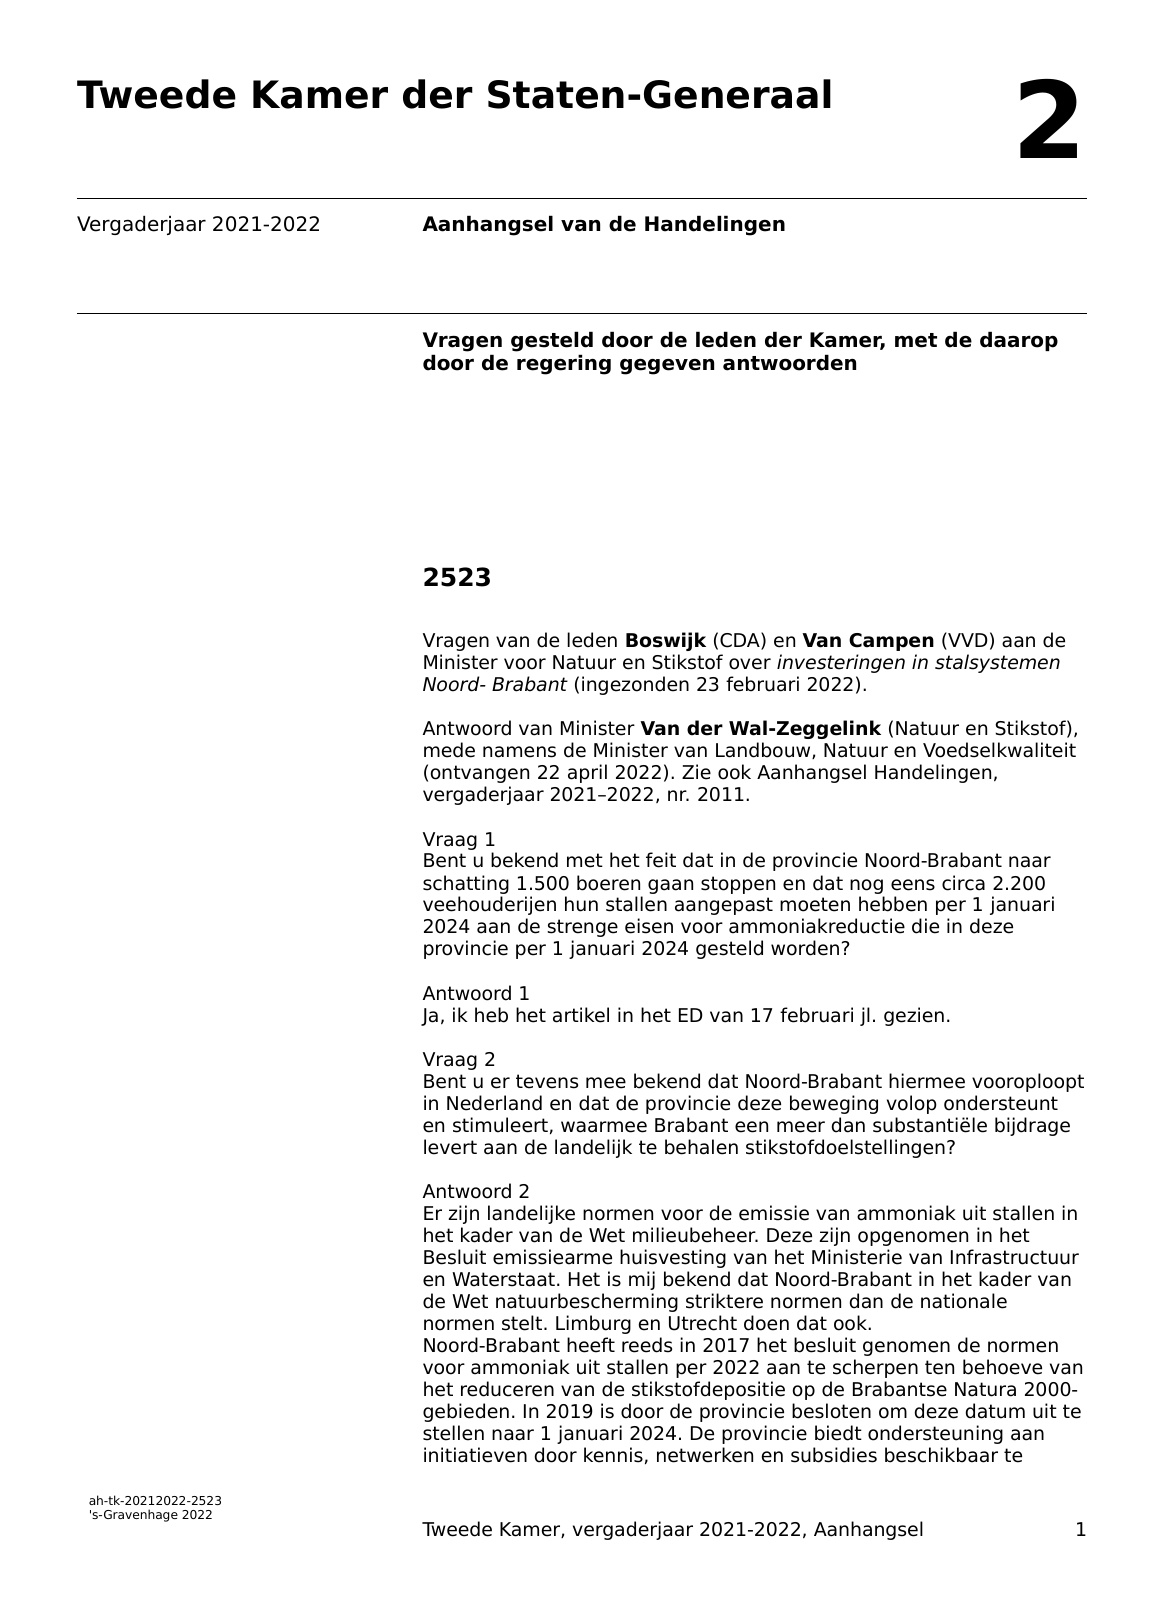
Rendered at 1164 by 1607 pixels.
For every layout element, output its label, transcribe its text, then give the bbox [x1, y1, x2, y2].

text Er zijn landelijke normen voor de emissie van ammoniak uit stallen in het kader van de Wet milieubeheer. Deze zijn opgenomen in het Besluit emissiearme huisvesting van het Ministerie van Infrastructuur en Waterstaat. Het is mij bekend dat Noord-Brabant in het kader van de Wet natuurbescherming striktere normen dan de nationale normen stelt. Limburg en Utrecht doen dat ook. [422, 1203, 1087, 1334]
table_header 2 [886, 59, 1087, 198]
text Vraag 2 [422, 1049, 1087, 1071]
text 2523 [422, 563, 1087, 592]
text Noord-Brabant heeft reeds in 2017 het besluit genomen de normen voor ammoniak uit stallen per 2022 aan te scherpen ten behoeve van het reduceren van de stikstofdepositie op de Brabantse Natura 2000-gebieden. In 2019 is door de provincie besloten om deze datum uit te stellen naar 1 januari 2024. De provincie biedt ondersteuning aan initiatieven door kennis, netwerken en subsidies beschikbaar te [422, 1334, 1087, 1466]
text Bent u bekend met het feit dat in de provincie Noord-Brabant naar schatting 1.500 boeren gaan stoppen en dat nog eens circa 2.200 veehouderijen hun stallen aangepast moeten hebben per 1 januari 2024 aan de strenge eisen voor ammoniakreductie die in deze provincie per 1 januari 2024 gesteld worden? [422, 850, 1087, 960]
text Bent u er tevens mee bekend dat Noord-Brabant hiermee vooroploopt in Nederland en dat de provincie deze beweging volop ondersteunt en stimuleert, waarmee Brabant een meer dan substantiële bijdrage levert aan de landelijk te behalen stikstofdoelstellingen? [422, 1071, 1087, 1158]
text ah-tk-20212022-2523 [88, 1494, 323, 1508]
text Antwoord 2 [422, 1181, 1087, 1203]
text 's-Gravenhage 2022 [88, 1508, 323, 1522]
text Antwoord van Minister Van der Wal-Zeggelink (Natuur en Stikstof), mede namens de Minister van Landbouw, Natuur en Voedselkwaliteit (ontvangen 22 april 2022). Zie ook Aanhangsel Handelingen, vergaderjaar 2021–2022, nr. 2011. [422, 718, 1087, 806]
text Vraag 1 [422, 828, 1087, 850]
table_cell Vragen gesteld door de leden der Kamer, met de daarop door de regering gegeven antwoorden [422, 314, 1087, 375]
table_cell Aanhangsel van de Handelingen [422, 199, 1087, 313]
text Vragen van de leden Boswijk (CDA) en Van Campen (VVD) aan de Minister voor Natuur en Stikstof over investeringen in stalsystemen Noord- Brabant (ingezonden 23 februari 2022). [422, 630, 1087, 696]
text Antwoord 1 [422, 982, 1087, 1004]
table_cell [77, 314, 422, 375]
table_header Tweede Kamer der Staten-Generaal [77, 59, 886, 198]
text Ja, ik heb het artikel in het ED van 17 februari jl. gezien. [422, 1004, 1087, 1026]
table_cell Vergaderjaar 2021-2022 [77, 199, 422, 313]
